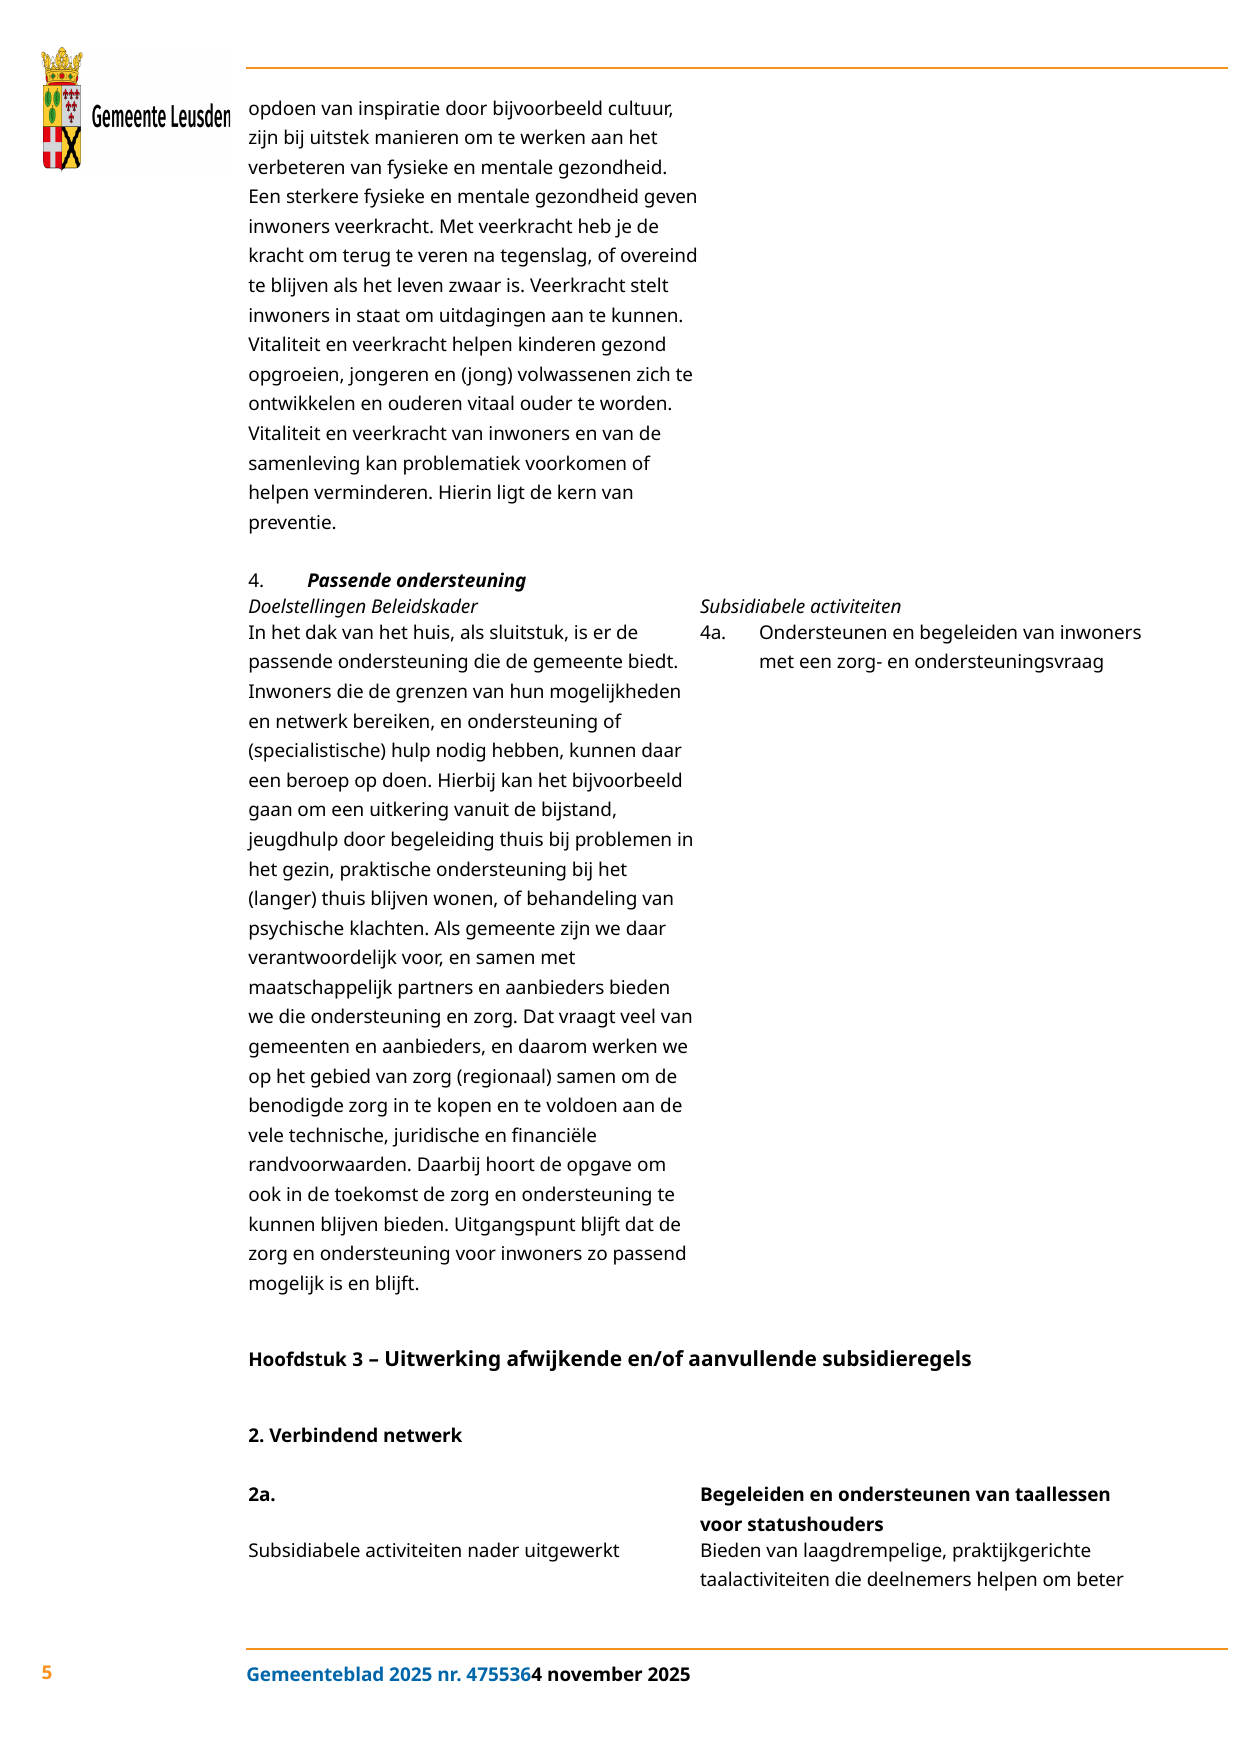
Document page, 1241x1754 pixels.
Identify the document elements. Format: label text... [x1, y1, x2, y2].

table_cell Bieden van laagdrempelige, praktijkgerichte taalactiviteiten die deelnemers helpen om beter [700, 1537, 1152, 1592]
table_cell In het dak van het huis, als sluitstuk, is er de passende ondersteuning die de gemeente biedt. Inwoners die de grenzen van hun mogelijkheden en netwerk bereiken, en ondersteuning of (specialistische) hulp nodig hebben, kunnen daar een beroep op doen. Hierbij kan het bijvoorbeeld gaan om een uitkering vanuit de bijstand, jeugdhulp door begeleiding thuis bij problemen in het gezin, praktische ondersteuning bij het (langer) thuis blijven wonen, of behandeling van psychische klachten. Als gemeente zijn we daar verantwoordelijk voor, en samen met maatschappelijk partners en aanbieders bieden we die ondersteuning en zorg. Dat vraagt veel van gemeenten en aanbieders, en daarom werken we op het gebied van zorg (regionaal) samen om de benodigde zorg in te kopen en te voldoen aan de vele technische, juridische en financiële randvoorwaarden. Daarbij hoort de opgave om ook in de toekomst de zorg en ondersteuning te kunnen blijven bieden. Uitgangspunt blijft dat de zorg en ondersteuning voor inwoners zo passend mogelijk is en blijft. [248, 619, 700, 1296]
table_cell Subsidiabele activiteiten [700, 593, 1152, 619]
table_cell Ondersteunen en begeleiden van inwoners met een zorg- en ondersteuningsvraag [700, 619, 1152, 1296]
table_cell opdoen van inspiratie door bijvoorbeeld cultuur, zijn bij uitstek manieren om te werken aan het verbeteren van fysieke en mentale gezondheid. Een sterkere fysieke en mentale gezondheid geven inwoners veerkracht. Met veerkracht heb je de kracht om terug te veren na tegenslag, of overeind te blijven als het leven zwaar is. Veerkracht stelt inwoners in staat om uitdagingen aan te kunnen. Vitaliteit en veerkracht helpen kinderen gezond opgroeien, jongeren en (jong) volwassenen zich te ontwikkelen en ouderen vitaal ouder te worden. Vitaliteit en veerkracht van inwoners en van de samenleving kan problematiek voorkomen of helpen verminderen. Hierin ligt de kern van preventie. [248, 95, 700, 535]
table_header Passende ondersteuning [248, 568, 1152, 593]
table_cell Subsidiabele activiteiten nader uitgewerkt [248, 1537, 700, 1592]
text Hoofdstuk 3 – Uitwerking afwijkende en/of aanvullende subsidieregels [248, 1344, 1152, 1373]
table_header Begeleiden en ondersteunen van taallessen voor statushouders [700, 1481, 1152, 1537]
table_header 2a. [248, 1481, 700, 1537]
table_cell [700, 95, 1152, 535]
table_cell Doelstellingen Beleidskader [248, 593, 700, 619]
text 2. Verbindend netwerk [248, 1422, 1152, 1448]
picture [41, 47, 231, 172]
